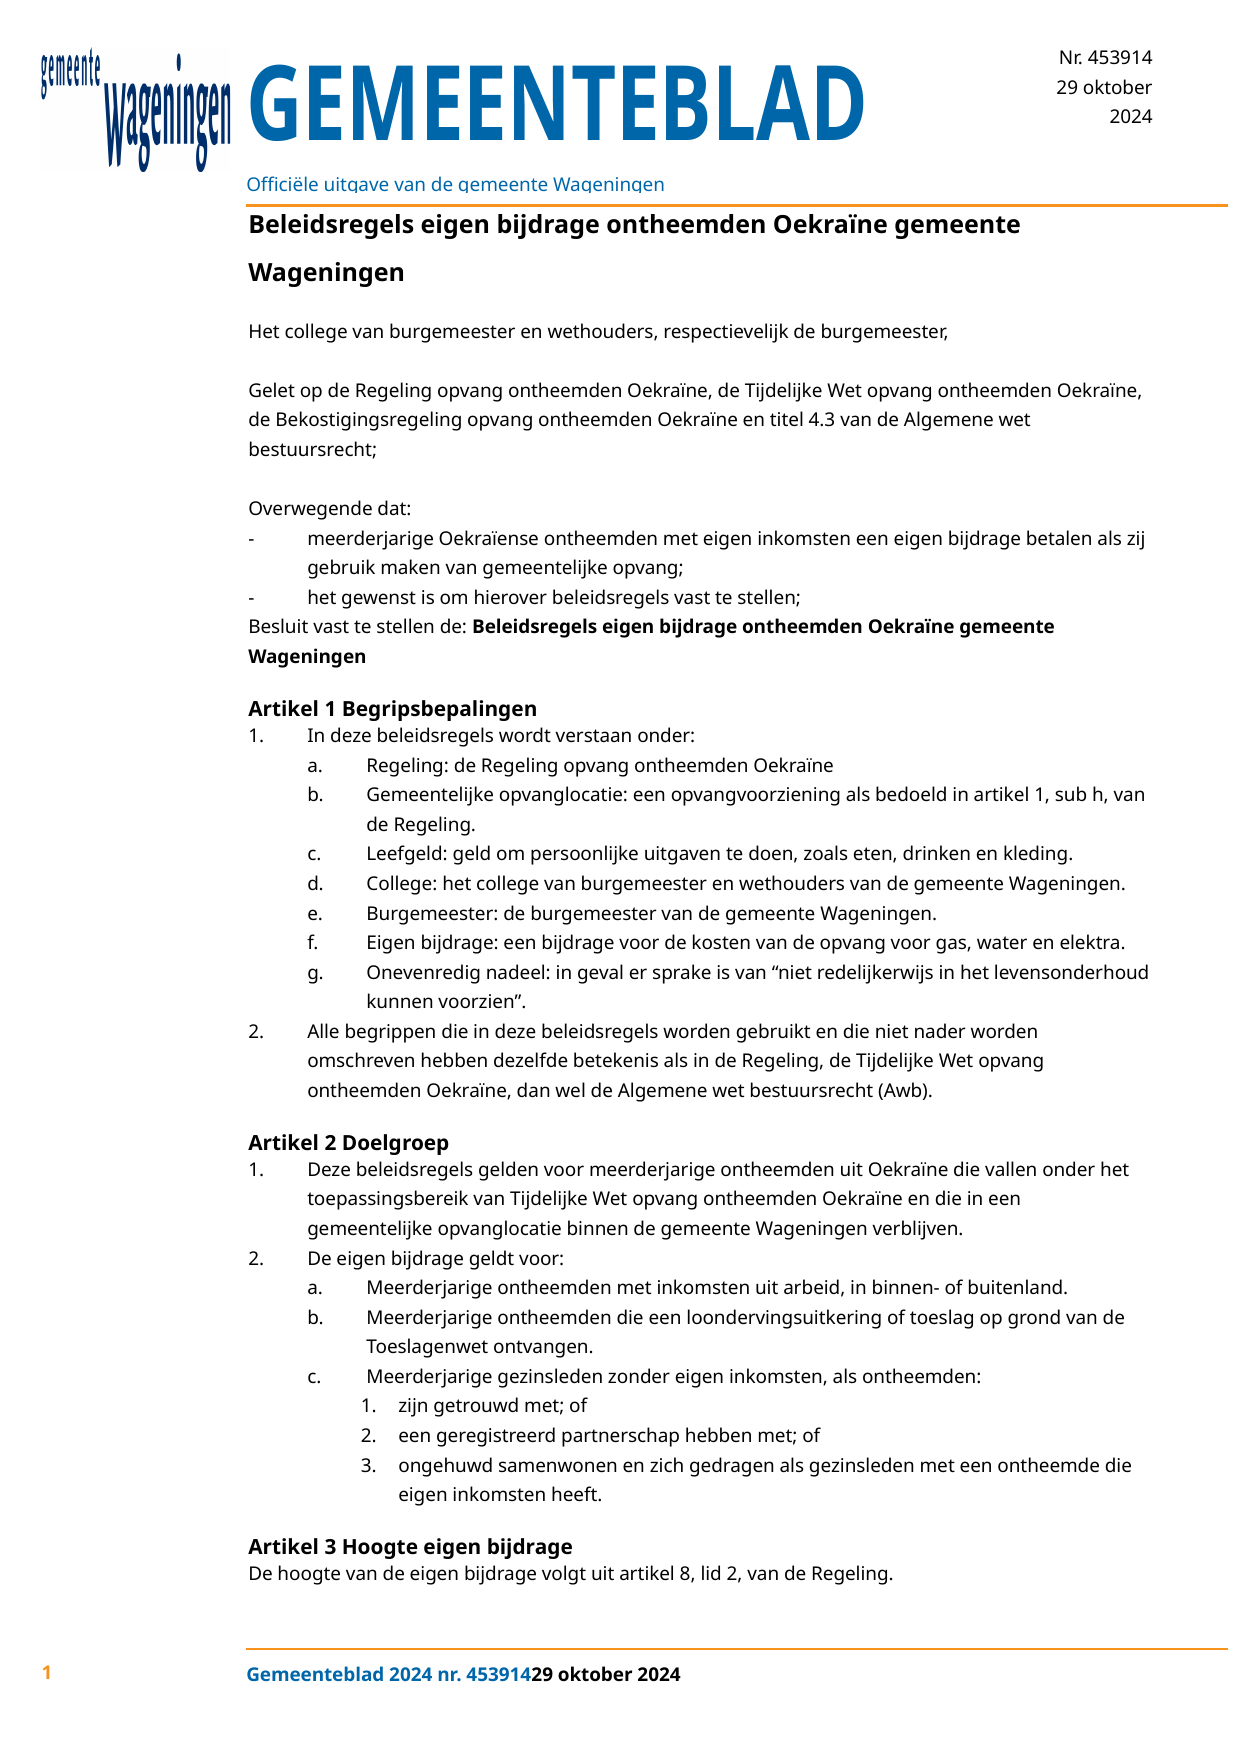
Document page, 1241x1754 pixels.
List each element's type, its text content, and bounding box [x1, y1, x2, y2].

list De eigen bijdrage geldt voor: [248, 1245, 1152, 1271]
list Meerderjarige ontheemden die een loondervingsuitkering of toeslag op grond van de Toeslagenwet ontvangen. [307, 1304, 1152, 1359]
list Leefgeld: geld om persoonlijke uitgaven te doen, zoals eten, drinken en kleding. [307, 841, 1152, 866]
text Artikel 3 Hoogte eigen bijdrage [248, 1532, 1152, 1560]
text Beleidsregels eigen bijdrage ontheemden Oekraïne gemeente Wageningen [248, 207, 1152, 288]
list In deze beleidsregels wordt verstaan onder: [248, 722, 1152, 748]
list Onevenredig nadeel: in geval er sprake is van “niet redelijkerwijs in het levensonderhoud kunnen voorzien”. [307, 959, 1152, 1014]
list zijn getrouwd met; of [361, 1393, 1152, 1418]
text Overwegende dat: [248, 495, 1152, 521]
text Het college van burgemeester en wethouders, respectievelijk de burgemeester, [248, 318, 1152, 344]
list Meerderjarige gezinsleden zonder eigen inkomsten, als ontheemden: [307, 1363, 1152, 1389]
text Artikel 1 Begripsbepalingen [248, 694, 1152, 722]
list Meerderjarige ontheemden met inkomsten uit arbeid, in binnen- of buitenland. [307, 1274, 1152, 1300]
text Gelet op de Regeling opvang ontheemden Oekraïne, de Tijdelijke Wet opvang ontheemden Oekraïne, de Bekostigingsregeling opvang ontheemden Oekraïne en titel 4.3 van de Algemene wet bestuursrecht; [248, 377, 1152, 462]
text Artikel 2 Doelgroep [248, 1128, 1152, 1156]
list Gemeentelijke opvanglocatie: een opvangvoorziening als bedoeld in artikel 1, sub h, van de Regeling. [307, 781, 1152, 837]
picture [41, 47, 231, 172]
list ongehuwd samenwonen en zich gedragen als gezinsleden met een ontheemde die eigen inkomsten heeft. [361, 1452, 1152, 1507]
list Eigen bijdrage: een bijdrage voor de kosten van de opvang voor gas, water en elektra. [307, 929, 1152, 955]
text De hoogte van de eigen bijdrage volgt uit artikel 8, lid 2, van de Regeling. [248, 1560, 1152, 1586]
list College: het college van burgemeester en wethouders van de gemeente Wageningen. [307, 870, 1152, 896]
list Alle begrippen die in deze beleidsregels worden gebruikt en die niet nader worden omschreven hebben dezelfde betekenis als in de Regeling, de Tijdelijke Wet opvang ontheemden Oekraïne, dan wel de Algemene wet bestuursrecht (Awb). [248, 1018, 1152, 1103]
text Besluit vast te stellen de: Beleidsregels eigen bijdrage ontheemden Oekraïne gemeente Wageningen [248, 614, 1152, 669]
list Deze beleidsregels gelden voor meerderjarige ontheemden uit Oekraïne die vallen onder het toepassingsbereik van Tijdelijke Wet opvang ontheemden Oekraïne en die in een gemeentelijke opvanglocatie binnen de gemeente Wageningen verblijven. [248, 1156, 1152, 1241]
list Regeling: de Regeling opvang ontheemden Oekraïne [307, 752, 1152, 777]
list meerderjarige Oekraïense ontheemden met eigen inkomsten een eigen bijdrage betalen als zij gebruik maken van gemeentelijke opvang; [248, 525, 1152, 580]
list Burgemeester: de burgemeester van de gemeente Wageningen. [307, 900, 1152, 925]
list het gewenst is om hierover beleidsregels vast te stellen; [248, 584, 1152, 610]
list een geregistreerd partnerschap hebben met; of [361, 1422, 1152, 1448]
